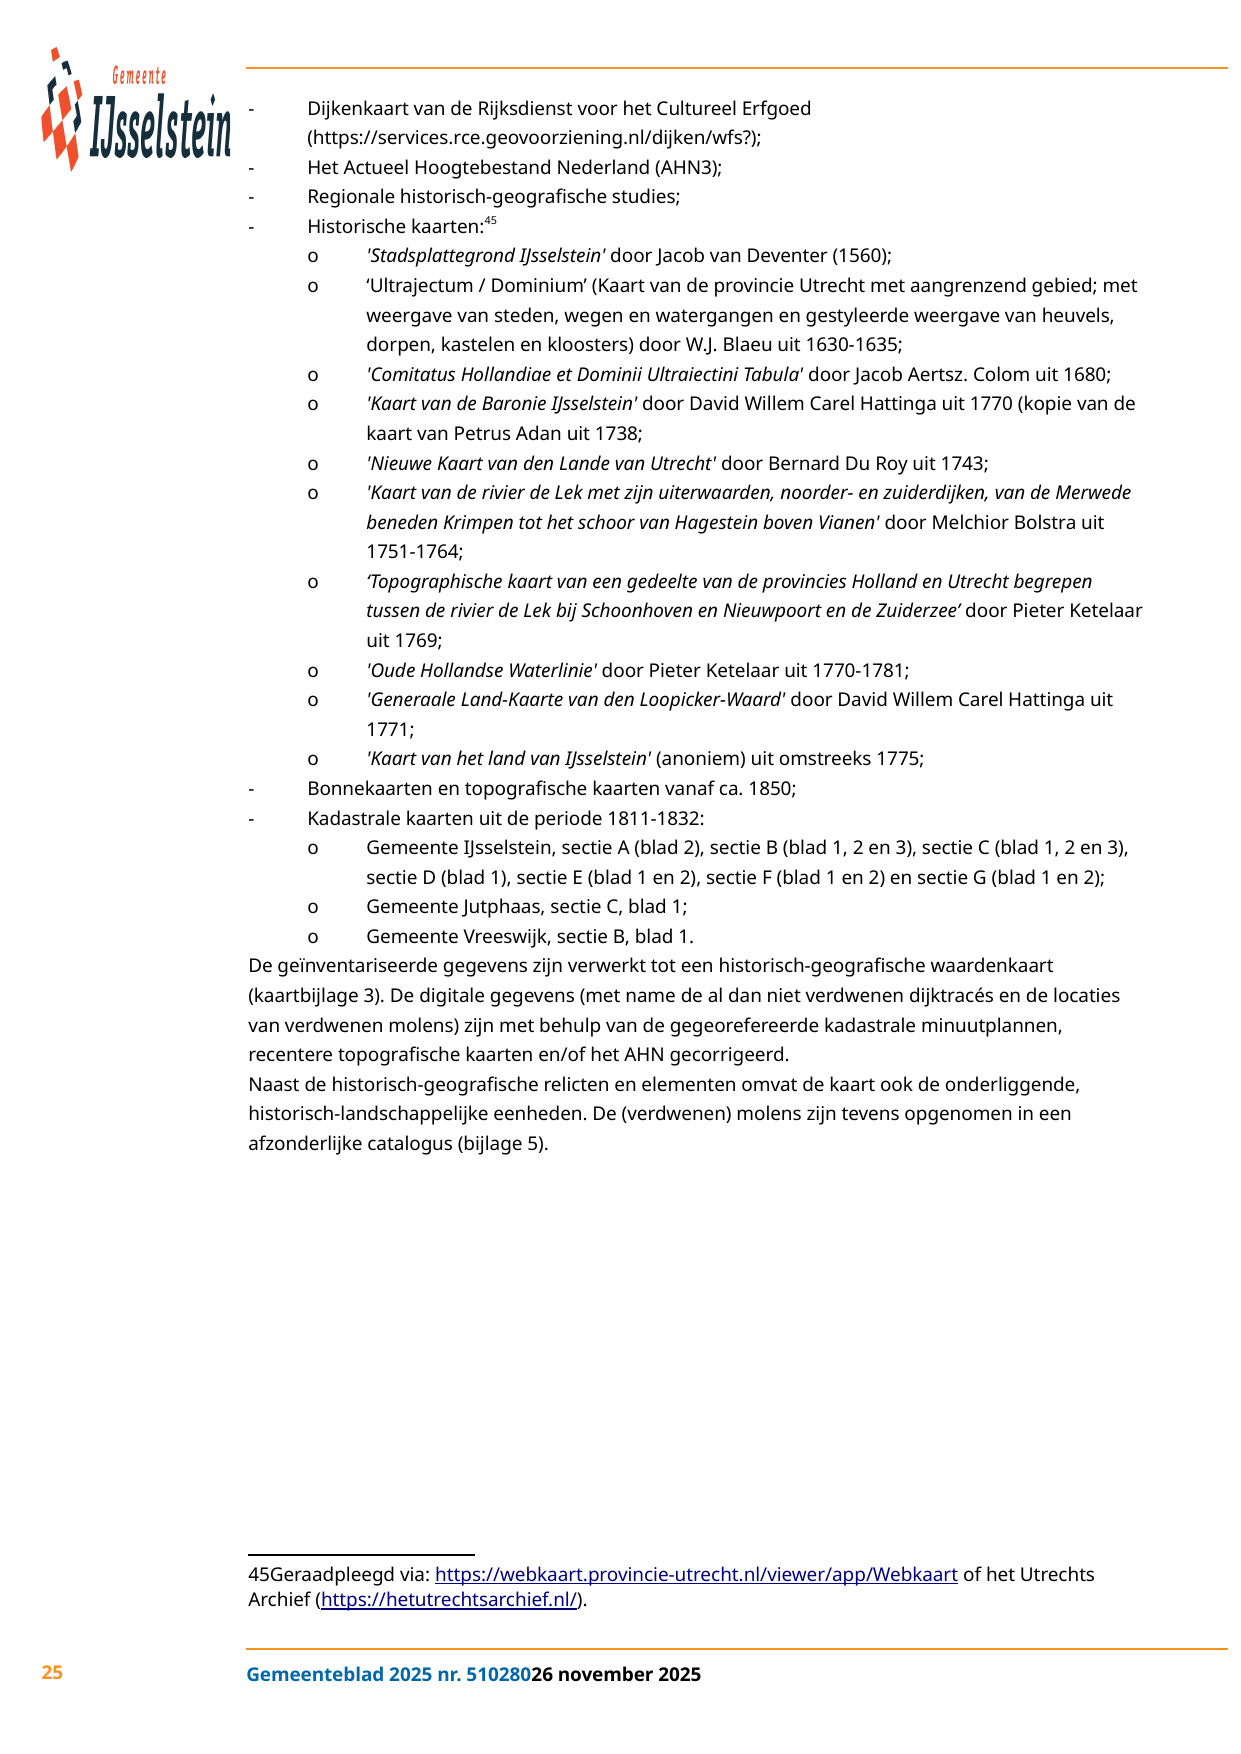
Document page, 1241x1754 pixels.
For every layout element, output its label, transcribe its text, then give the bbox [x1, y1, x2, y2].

list Het Actueel Hoogtebestand Nederland (AHN3); [248, 154, 1152, 180]
list 'Oude Hollandse Waterlinie' door Pieter Ketelaar uit 1770-1781; [307, 657, 1152, 683]
list Kadastrale kaarten uit de periode 1811-1832: [248, 805, 1152, 831]
list 'Kaart van de rivier de Lek met zijn uiterwaarden, noorder- en zuiderdijken, van de Merwede beneden Krimpen tot het schoor van Hagestein boven Vianen' door Melchior Bolstra uit 1751-1764; [307, 479, 1152, 564]
list Regionale historisch-geografische studies; [248, 183, 1152, 209]
text De geïnventariseerde gegevens zijn verwerkt tot een historisch-geografische waardenkaart (kaartbijlage 3). De digitale gegevens (met name de al dan niet verdwenen dijktracés en de locaties van verdwenen molens) zijn met behulp van de gegeorefereerde kadastrale minuutplannen, recentere topografische kaarten en/of het AHN gecorrigeerd. [248, 953, 1152, 1067]
list Dijkenkaart van de Rijksdienst voor het Cultureel Erfgoed (https://services.rce.geovoorziening.nl/dijken/wfs?); [248, 95, 1152, 150]
list 'Comitatus Hollandiae et Dominii Ultraiectini Tabula' door Jacob Aertsz. Colom uit 1680; [307, 361, 1152, 387]
list Gemeente IJsselstein, sectie A (blad 2), sectie B (blad 1, 2 en 3), sectie C (blad 1, 2 en 3), sectie D (blad 1), sectie E (blad 1 en 2), sectie F (blad 1 en 2) en sectie G (blad 1 en 2); [307, 834, 1152, 890]
list 'Nieuwe Kaart van den Lande van Utrecht' door Bernard Du Roy uit 1743; [307, 450, 1152, 476]
list ‘Topographische kaart van een gedeelte van de provincies Holland en Utrecht begrepen tussen de rivier de Lek bij Schoonhoven en Nieuwpoort en de Zuiderzee’ door Pieter Ketelaar uit 1769; [307, 568, 1152, 653]
list 'Stadsplattegrond IJsselstein' door Jacob van Deventer (1560); [307, 243, 1152, 268]
text Naast de historisch-geografische relicten en elementen omvat de kaart ook de onderliggende, historisch-landschappelijke eenheden. De (verdwenen) molens zijn tevens opgenomen in een afzonderlijke catalogus (bijlage 5). [248, 1071, 1152, 1156]
list Gemeente Jutphaas, sectie C, blad 1; [307, 893, 1152, 919]
list Historische kaarten: [248, 213, 1152, 239]
picture [41, 47, 231, 172]
list 'Generaale Land-Kaarte van den Loopicker-Waard' door David Willem Carel Hattinga uit 1771; [307, 686, 1152, 742]
list 'Kaart van de Baronie IJsselstein' door David Willem Carel Hattinga uit 1770 (kopie van de kaart van Petrus Adan uit 1738; [307, 391, 1152, 446]
list Bonnekaarten en topografische kaarten vanaf ca. 1850; [248, 775, 1152, 801]
list ‘Ultrajectum / Dominium’ (Kaart van de provincie Utrecht met aangrenzend gebied; met weergave van steden, wegen en watergangen en gestyleerde weergave van heuvels, dorpen, kastelen en kloosters) door W.J. Blaeu uit 1630-1635; [307, 272, 1152, 357]
list Geraadpleegd via: https://webkaart.provincie-utrecht.nl/viewer/app/Webkaart of het Utrechts Archief (https://hetutrechtsarchief.nl/). [248, 1561, 1152, 1612]
list 'Kaart van het land van IJsselstein' (anoniem) uit omstreeks 1775; [307, 746, 1152, 771]
list Gemeente Vreeswijk, sectie B, blad 1. [307, 923, 1152, 949]
